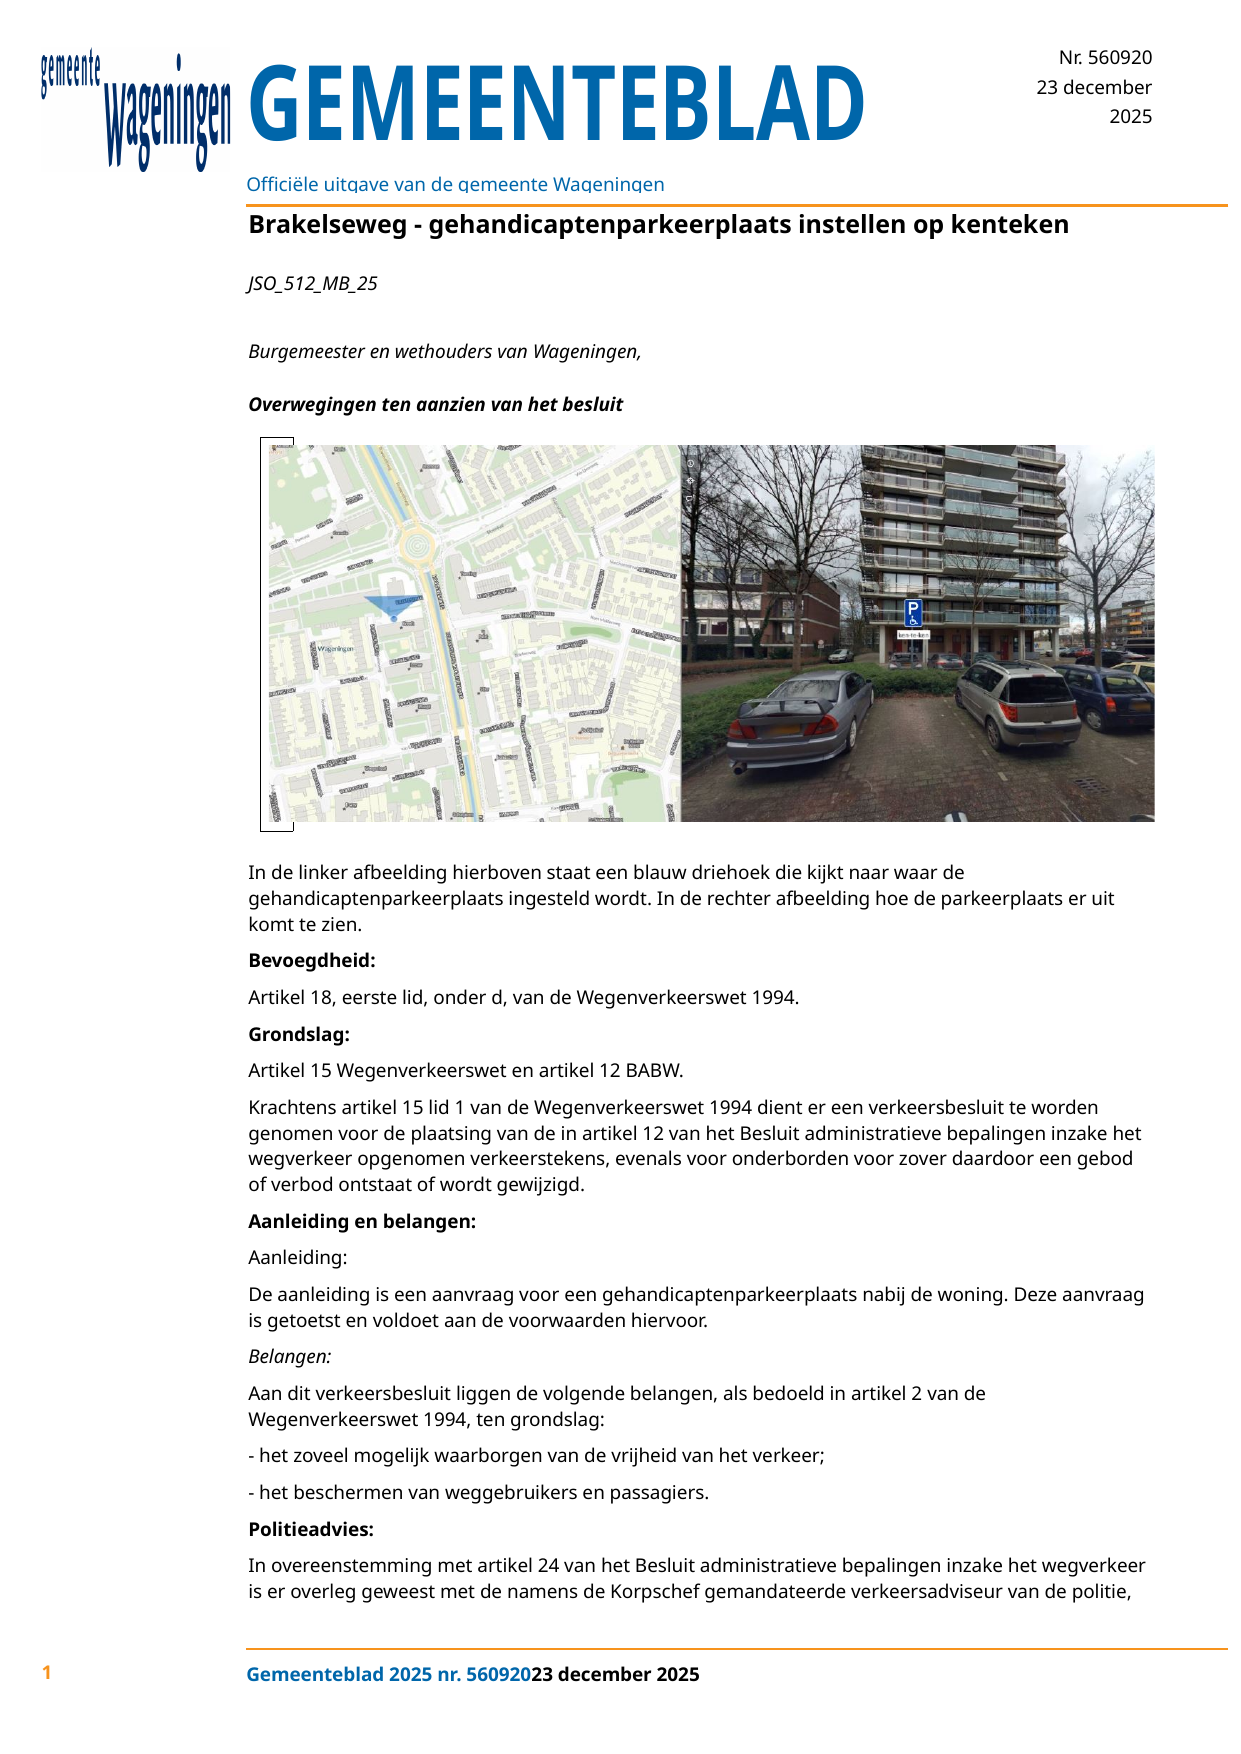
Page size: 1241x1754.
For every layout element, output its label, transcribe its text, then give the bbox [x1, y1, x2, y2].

text In de linker afbeelding hierboven staat een blauw driehoek die kijkt naar waar de gehandicaptenparkeerplaats ingesteld wordt. In de rechter afbeelding hoe de parkeerplaats er uit komt te zien. [248, 859, 1152, 936]
text In overeenstemming met artikel 24 van het Besluit administratieve bepalingen inzake het wegverkeer is er overleg geweest met de namens de Korpschef gemandateerde verkeersadviseur van de politie, [248, 1553, 1152, 1604]
text Brakelseweg - gehandicaptenparkeerplaats instellen op kenteken [248, 207, 1152, 241]
text De aanleiding is een aanvraag voor een gehandicaptenparkeerplaats nabij de woning. Deze aanvraag is getoetst en voldoet aan de voorwaarden hiervoor. [248, 1281, 1152, 1333]
text Bevoegdheid: [248, 947, 1152, 973]
text Krachtens artikel 15 lid 1 van de Wegenverkeerswet 1994 dient er een verkeersbesluit te worden genomen voor de plaatsing van de in artikel 12 van het Besluit administratieve bepalingen inzake het wegverkeer opgenomen verkeerstekens, evenals voor onderborden voor zover daardoor een gebod of verbod ontstaat of wordt gewijzigd. [248, 1094, 1152, 1197]
text Grondslag: [248, 1021, 1152, 1046]
text Aanleiding: [248, 1244, 1152, 1270]
text Politieadvies: [248, 1516, 1152, 1542]
text Aanleiding en belangen: [248, 1208, 1152, 1234]
text - het beschermen van weggebruikers en passagiers. [248, 1479, 1152, 1505]
text JSO_512_MB_25 [248, 270, 1152, 296]
text - het zoveel mogelijk waarborgen van de vrijheid van het verkeer; [248, 1443, 1152, 1468]
text Artikel 15 Wegenverkeerswet en artikel 12 BABW. [248, 1057, 1152, 1083]
text Artikel 18, eerste lid, onder d, van de Wegenverkeerswet 1994. [248, 984, 1152, 1010]
picture [268, 445, 1155, 822]
text Overwegingen ten aanzien van het besluit [248, 391, 1152, 417]
text Aan dit verkeersbesluit liggen de volgende belangen, als bedoeld in artikel 2 van de Wegenverkeerswet 1994, ten grondslag: [248, 1380, 1152, 1432]
text Belangen: [248, 1344, 1152, 1369]
text Burgemeester en wethouders van Wageningen, [248, 338, 1152, 364]
picture [41, 47, 231, 172]
